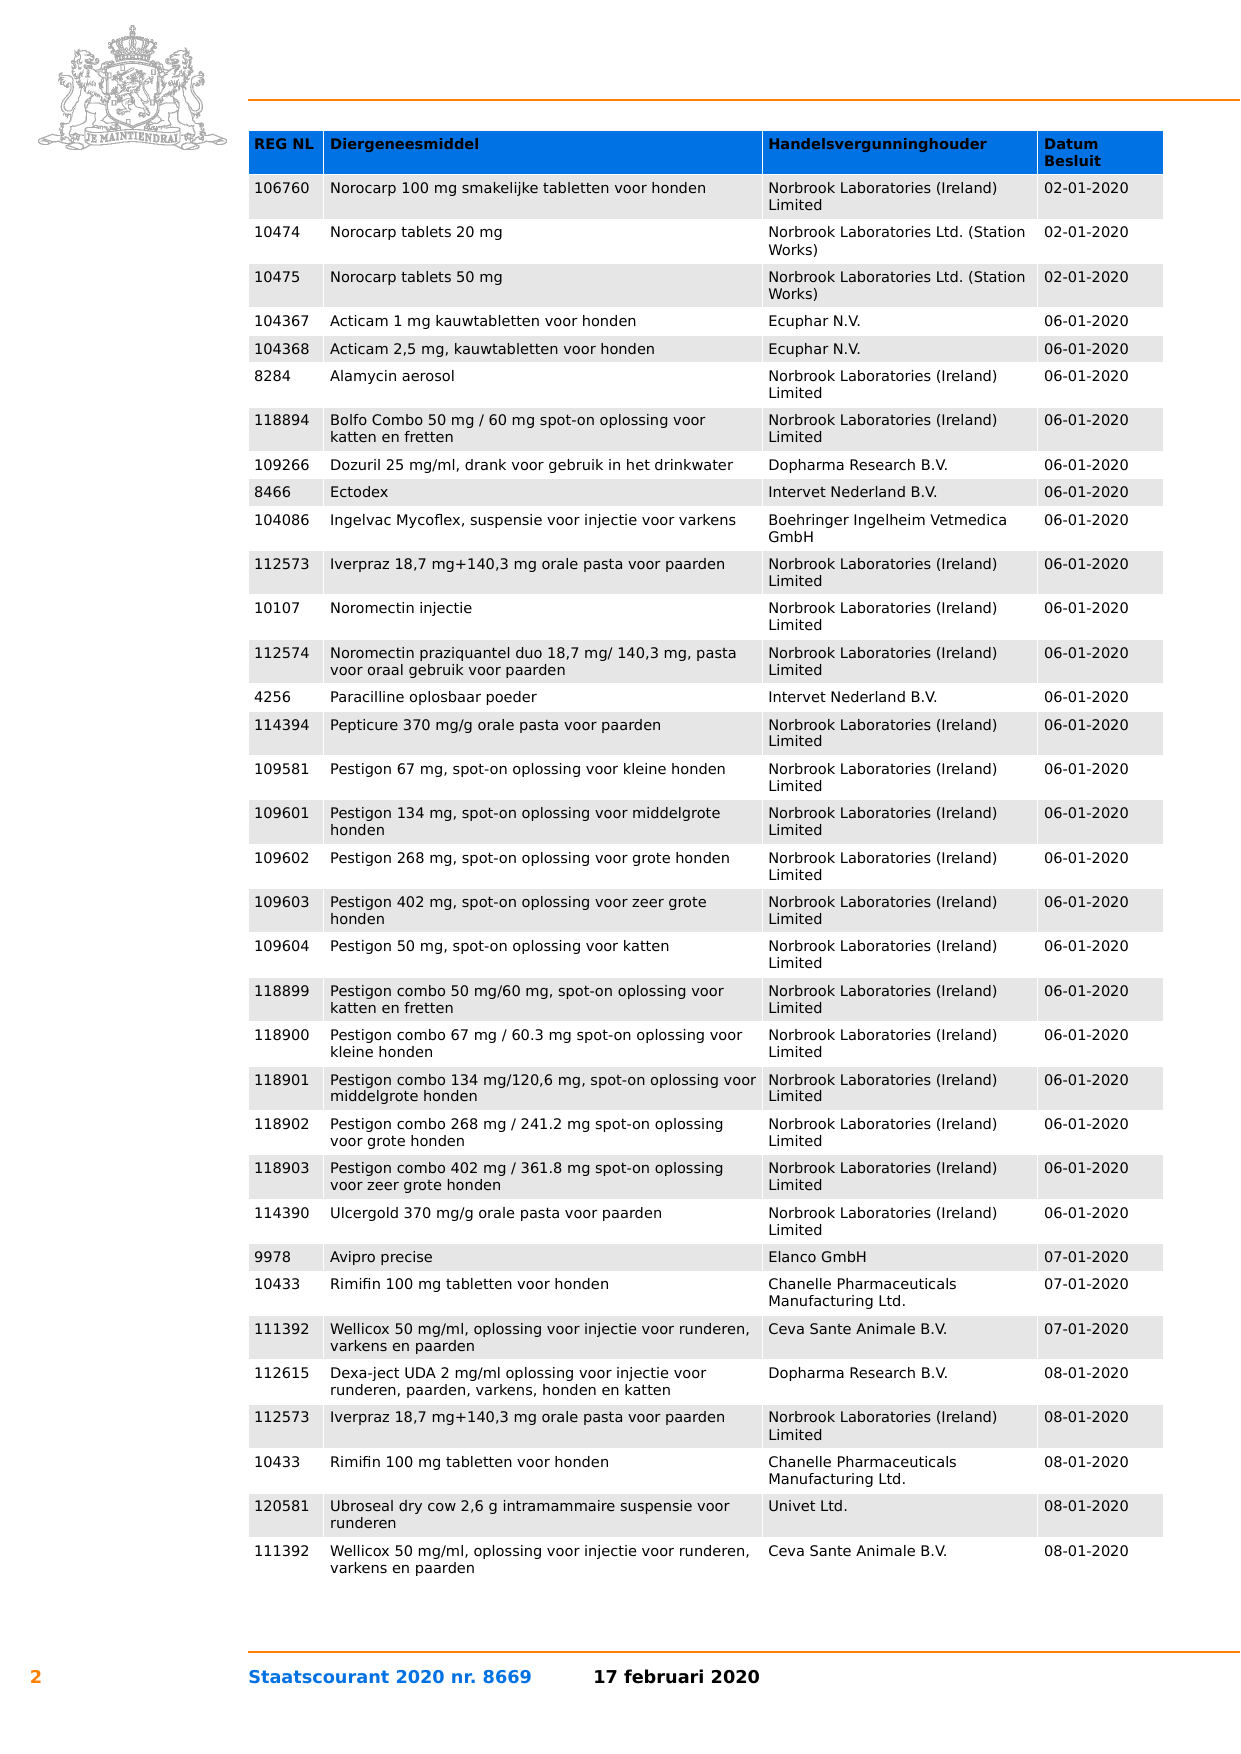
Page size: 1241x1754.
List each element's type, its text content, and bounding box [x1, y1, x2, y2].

table_cell Norbrook Laboratories (Ireland) Limited [763, 551, 1037, 594]
table_cell 4256 [249, 684, 323, 711]
table_cell 112574 [249, 640, 323, 683]
table_cell Acticam 1 mg kauwtabletten voor honden [324, 309, 762, 335]
table_cell 111392 [249, 1316, 323, 1359]
table_cell 06-01-2020 [1038, 845, 1163, 888]
table_cell Norbrook Laboratories (Ireland) Limited [763, 934, 1037, 977]
table_cell 109601 [249, 800, 323, 844]
table_cell 06-01-2020 [1038, 978, 1163, 1021]
table_cell 10474 [249, 220, 323, 263]
table_cell 06-01-2020 [1038, 1067, 1163, 1110]
table_cell 08-01-2020 [1038, 1405, 1163, 1448]
table_cell 06-01-2020 [1038, 1200, 1163, 1243]
table_cell Norbrook Laboratories (Ireland) Limited [763, 889, 1037, 932]
table_cell Pestigon 50 mg, spot-on oplossing voor katten [324, 934, 762, 977]
table_cell 08-01-2020 [1038, 1538, 1163, 1581]
table_cell Pestigon 67 mg, spot-on oplossing voor kleine honden [324, 756, 762, 799]
table_cell 06-01-2020 [1038, 712, 1163, 755]
table_cell Norbrook Laboratories (Ireland) Limited [763, 363, 1037, 407]
table_cell 06-01-2020 [1038, 507, 1163, 550]
table_cell Pestigon combo 134 mg/120,6 mg, spot-on oplossing voor middelgrote honden [324, 1067, 762, 1110]
table_cell 118894 [249, 408, 323, 451]
table_cell Rimifin 100 mg tabletten voor honden [324, 1449, 762, 1492]
table_cell 06-01-2020 [1038, 452, 1163, 478]
table_cell Norbrook Laboratories (Ireland) Limited [763, 175, 1037, 219]
table_cell Ectodex [324, 479, 762, 506]
table_cell Chanelle Pharmaceuticals Manufacturing Ltd. [763, 1272, 1037, 1315]
table_cell Ulcergold 370 mg/g orale pasta voor paarden [324, 1200, 762, 1243]
table_cell 109604 [249, 934, 323, 977]
table_header Datum Besluit [1038, 131, 1163, 174]
table_cell Wellicox 50 mg/ml, oplossing voor injectie voor runderen, varkens en paarden [324, 1316, 762, 1359]
table_cell Norbrook Laboratories (Ireland) Limited [763, 1111, 1037, 1154]
table_cell Intervet Nederland B.V. [763, 684, 1037, 711]
table_header REG NL [249, 131, 323, 174]
table_cell Ecuphar N.V. [763, 336, 1037, 362]
table_cell 06-01-2020 [1038, 596, 1163, 639]
table_cell 06-01-2020 [1038, 934, 1163, 977]
table_cell Pestigon 268 mg, spot-on oplossing voor grote honden [324, 845, 762, 888]
table_cell Norbrook Laboratories (Ireland) Limited [763, 1022, 1037, 1066]
table_cell Dopharma Research B.V. [763, 452, 1037, 478]
table_cell 06-01-2020 [1038, 684, 1163, 711]
table_cell Acticam 2,5 mg, kauwtabletten voor honden [324, 336, 762, 362]
table_cell 06-01-2020 [1038, 363, 1163, 407]
table_cell 104368 [249, 336, 323, 362]
table_cell 06-01-2020 [1038, 309, 1163, 335]
table_cell Norbrook Laboratories (Ireland) Limited [763, 1155, 1037, 1199]
table_cell 02-01-2020 [1038, 220, 1163, 263]
table_cell Norbrook Laboratories (Ireland) Limited [763, 1200, 1037, 1243]
table_cell 06-01-2020 [1038, 551, 1163, 594]
table_cell 06-01-2020 [1038, 408, 1163, 451]
table_cell 06-01-2020 [1038, 889, 1163, 932]
table_cell 104086 [249, 507, 323, 550]
table_cell 10107 [249, 596, 323, 639]
table_cell Norocarp 100 mg smakelijke tabletten voor honden [324, 175, 762, 219]
table_cell 08-01-2020 [1038, 1360, 1163, 1404]
table_cell 118903 [249, 1155, 323, 1199]
table_cell Bolfo Combo 50 mg / 60 mg spot-on oplossing voor katten en fretten [324, 408, 762, 451]
table_cell 112573 [249, 1405, 323, 1448]
table_cell 8284 [249, 363, 323, 407]
table_cell Norbrook Laboratories (Ireland) Limited [763, 712, 1037, 755]
table_cell 111392 [249, 1538, 323, 1581]
table_cell Chanelle Pharmaceuticals Manufacturing Ltd. [763, 1449, 1037, 1492]
table_cell Ceva Sante Animale B.V. [763, 1316, 1037, 1359]
table_cell 06-01-2020 [1038, 756, 1163, 799]
table_cell Paracilline oplosbaar poeder [324, 684, 762, 711]
table_cell 07-01-2020 [1038, 1316, 1163, 1359]
table_cell Norocarp tablets 20 mg [324, 220, 762, 263]
table_cell 06-01-2020 [1038, 1022, 1163, 1066]
table_cell 02-01-2020 [1038, 175, 1163, 219]
table_cell 02-01-2020 [1038, 264, 1163, 307]
table_cell Norbrook Laboratories (Ireland) Limited [763, 408, 1037, 451]
table_header Handelsvergunninghouder [763, 131, 1037, 174]
table_cell Rimifin 100 mg tabletten voor honden [324, 1272, 762, 1315]
table_cell 06-01-2020 [1038, 1111, 1163, 1154]
table_cell 07-01-2020 [1038, 1272, 1163, 1315]
table_cell Pestigon combo 268 mg / 241.2 mg spot-on oplossing voor grote honden [324, 1111, 762, 1154]
table_cell 8466 [249, 479, 323, 506]
table_cell 104367 [249, 309, 323, 335]
table_cell Dexa-ject UDA 2 mg/ml oplossing voor injectie voor runderen, paarden, varkens, honden en katten [324, 1360, 762, 1404]
table_cell Intervet Nederland B.V. [763, 479, 1037, 506]
table_cell 109266 [249, 452, 323, 478]
table_cell Boehringer Ingelheim Vetmedica GmbH [763, 507, 1037, 550]
table_cell Norbrook Laboratories (Ireland) Limited [763, 1405, 1037, 1448]
table_cell Iverpraz 18,7 mg+140,3 mg orale pasta voor paarden [324, 551, 762, 594]
table_cell Norocarp tablets 50 mg [324, 264, 762, 307]
table_cell 118902 [249, 1111, 323, 1154]
table_cell Norbrook Laboratories (Ireland) Limited [763, 1067, 1037, 1110]
table_cell 109581 [249, 756, 323, 799]
table_cell Univet Ltd. [763, 1494, 1037, 1537]
table_cell 06-01-2020 [1038, 800, 1163, 844]
table_cell Pestigon combo 67 mg / 60.3 mg spot-on oplossing voor kleine honden [324, 1022, 762, 1066]
picture [38, 25, 227, 150]
table_cell 06-01-2020 [1038, 640, 1163, 683]
table_header Diergeneesmiddel [324, 131, 762, 174]
table_cell 06-01-2020 [1038, 479, 1163, 506]
table_cell Ingelvac Mycoflex, suspensie voor injectie voor varkens [324, 507, 762, 550]
table_cell Alamycin aerosol [324, 363, 762, 407]
table_cell Pepticure 370 mg/g orale pasta voor paarden [324, 712, 762, 755]
table_cell Noromectin praziquantel duo 18,7 mg/ 140,3 mg, pasta voor oraal gebruik voor paarden [324, 640, 762, 683]
table_cell 112615 [249, 1360, 323, 1404]
table_cell 109602 [249, 845, 323, 888]
table_cell 112573 [249, 551, 323, 594]
table_cell 08-01-2020 [1038, 1494, 1163, 1537]
table_cell Pestigon 402 mg, spot-on oplossing voor zeer grote honden [324, 889, 762, 932]
table_cell 106760 [249, 175, 323, 219]
table_cell 08-01-2020 [1038, 1449, 1163, 1492]
table_cell 9978 [249, 1244, 323, 1271]
table_cell Norbrook Laboratories (Ireland) Limited [763, 640, 1037, 683]
table_cell Dopharma Research B.V. [763, 1360, 1037, 1404]
table_cell 118901 [249, 1067, 323, 1110]
table_cell 06-01-2020 [1038, 1155, 1163, 1199]
table_cell Ceva Sante Animale B.V. [763, 1538, 1037, 1581]
table_cell Ecuphar N.V. [763, 309, 1037, 335]
table_cell 114390 [249, 1200, 323, 1243]
table_cell 10433 [249, 1449, 323, 1492]
table_cell Elanco GmbH [763, 1244, 1037, 1271]
table_cell Pestigon combo 402 mg / 361.8 mg spot-on oplossing voor zeer grote honden [324, 1155, 762, 1199]
table_cell Pestigon 134 mg, spot-on oplossing voor middelgrote honden [324, 800, 762, 844]
table_cell Norbrook Laboratories (Ireland) Limited [763, 800, 1037, 844]
table_cell 10433 [249, 1272, 323, 1315]
table_cell 118900 [249, 1022, 323, 1066]
table_cell Avipro precise [324, 1244, 762, 1271]
table_cell Norbrook Laboratories (Ireland) Limited [763, 596, 1037, 639]
table_cell Norbrook Laboratories (Ireland) Limited [763, 756, 1037, 799]
table_cell Iverpraz 18,7 mg+140,3 mg orale pasta voor paarden [324, 1405, 762, 1448]
table_cell 120581 [249, 1494, 323, 1537]
table_cell Dozuril 25 mg/ml, drank voor gebruik in het drinkwater [324, 452, 762, 478]
table_cell Norbrook Laboratories Ltd. (Station Works) [763, 220, 1037, 263]
table_cell 109603 [249, 889, 323, 932]
table_cell Norbrook Laboratories (Ireland) Limited [763, 978, 1037, 1021]
table_cell Norbrook Laboratories (Ireland) Limited [763, 845, 1037, 888]
table_cell Wellicox 50 mg/ml, oplossing voor injectie voor runderen, varkens en paarden [324, 1538, 762, 1581]
table_cell 118899 [249, 978, 323, 1021]
table_cell 07-01-2020 [1038, 1244, 1163, 1271]
table_cell Pestigon combo 50 mg/60 mg, spot-on oplossing voor katten en fretten [324, 978, 762, 1021]
table_cell 06-01-2020 [1038, 336, 1163, 362]
table_cell Norbrook Laboratories Ltd. (Station Works) [763, 264, 1037, 307]
table_cell Ubroseal dry cow 2,6 g intramammaire suspensie voor runderen [324, 1494, 762, 1537]
table_cell Noromectin injectie [324, 596, 762, 639]
table_cell 114394 [249, 712, 323, 755]
table_cell 10475 [249, 264, 323, 307]
